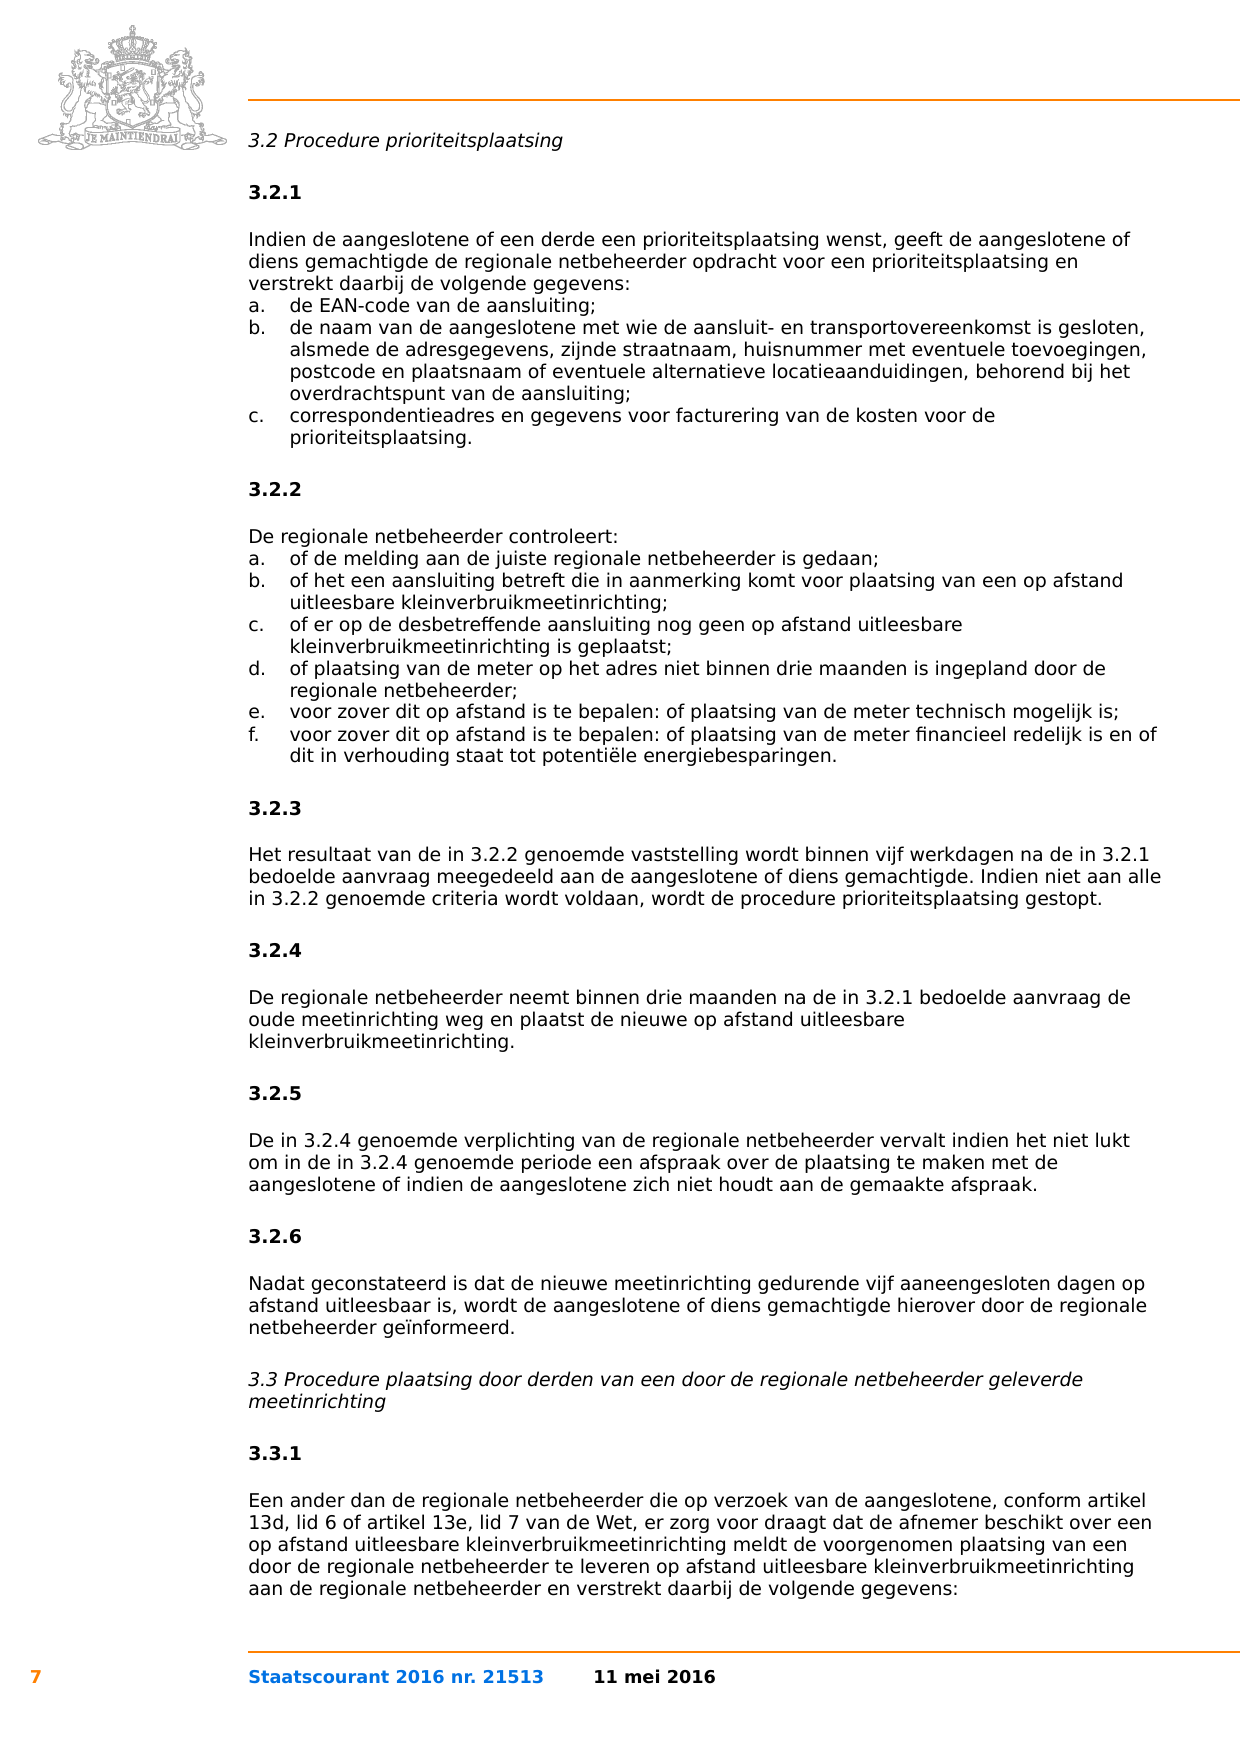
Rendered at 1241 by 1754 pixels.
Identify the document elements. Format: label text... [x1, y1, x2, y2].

text De regionale netbeheerder controleert: [248, 526, 1163, 548]
subtitle 3.2.6 [248, 1226, 1163, 1248]
text Indien de aangeslotene of een derde een prioriteitsplaatsing wenst, geeft de aangeslotene of diens gemachtigde de regionale netbeheerder opdracht voor een prioriteitsplaatsing en verstrekt daarbij de volgende gegevens: [248, 229, 1163, 295]
subtitle 3.2.4 [248, 940, 1163, 962]
text d. of plaatsing van de meter op het adres niet binnen drie maanden is ingepland door de regionale netbeheerder; [248, 657, 1163, 701]
text a. of de melding aan de juiste regionale netbeheerder is gedaan; [248, 548, 1163, 569]
text c. correspondentieadres en gegevens voor facturering van de kosten voor de prioriteitsplaatsing. [248, 405, 1163, 449]
subtitle 3.2 Procedure prioriteitsplaatsing [248, 130, 1163, 152]
picture [38, 25, 227, 150]
subtitle 3.3.1 [248, 1443, 1163, 1465]
subtitle 3.2.5 [248, 1083, 1163, 1105]
subtitle 3.2.1 [248, 182, 1163, 204]
text c. of er op de desbetreffende aansluiting nog geen op afstand uitleesbare kleinverbruikmeetinrichting is geplaatst; [248, 613, 1163, 657]
text De in 3.2.4 genoemde verplichting van de regionale netbeheerder vervalt indien het niet lukt om in de in 3.2.4 genoemde periode een afspraak over de plaatsing te maken met de aangeslotene of indien de aangeslotene zich niet houdt aan de gemaakte afspraak. [248, 1130, 1163, 1196]
text f. voor zover dit op afstand is te bepalen: of plaatsing van de meter financieel redelijk is en of dit in verhouding staat tot potentiële energiebesparingen. [248, 723, 1163, 767]
text a. de EAN-code van de aansluiting; [248, 295, 1163, 317]
text b. of het een aansluiting betreft die in aanmerking komt voor plaatsing van een op afstand uitleesbare kleinverbruikmeetinrichting; [248, 569, 1163, 613]
subtitle 3.3 Procedure plaatsing door derden van een door de regionale netbeheerder geleverde meetinrichting [248, 1369, 1163, 1413]
text Het resultaat van de in 3.2.2 genoemde vaststelling wordt binnen vijf werkdagen na de in 3.2.1 bedoelde aanvraag meegedeeld aan de aangeslotene of diens gemachtigde. Indien niet aan alle in 3.2.2 genoemde criteria wordt voldaan, wordt de procedure prioriteitsplaatsing gestopt. [248, 844, 1163, 910]
text Een ander dan de regionale netbeheerder die op verzoek van de aangeslotene, conform artikel 13d, lid 6 of artikel 13e, lid 7 van de Wet, er zorg voor draagt dat de afnemer beschikt over een op afstand uitleesbare kleinverbruikmeetinrichting meldt de voorgenomen plaatsing van een door de regionale netbeheerder te leveren op afstand uitleesbare kleinverbruikmeetinrichting aan de regionale netbeheerder en verstrekt daarbij de volgende gegevens: [248, 1490, 1163, 1600]
subtitle 3.2.3 [248, 797, 1163, 819]
text e. voor zover dit op afstand is te bepalen: of plaatsing van de meter technisch mogelijk is; [248, 701, 1163, 723]
text De regionale netbeheerder neemt binnen drie maanden na de in 3.2.1 bedoelde aanvraag de oude meetinrichting weg en plaatst de nieuwe op afstand uitleesbare kleinverbruikmeetinrichting. [248, 987, 1163, 1053]
text b. de naam van de aangeslotene met wie de aansluit- en transportovereenkomst is gesloten, alsmede de adresgegevens, zijnde straatnaam, huisnummer met eventuele toevoegingen, postcode en plaatsnaam of eventuele alternatieve locatieaanduidingen, behorend bij het overdrachtspunt van de aansluiting; [248, 317, 1163, 405]
subtitle 3.2.2 [248, 479, 1163, 501]
text Nadat geconstateerd is dat de nieuwe meetinrichting gedurende vijf aaneengesloten dagen op afstand uitleesbaar is, wordt de aangeslotene of diens gemachtigde hierover door de regionale netbeheerder geïnformeerd. [248, 1273, 1163, 1339]
